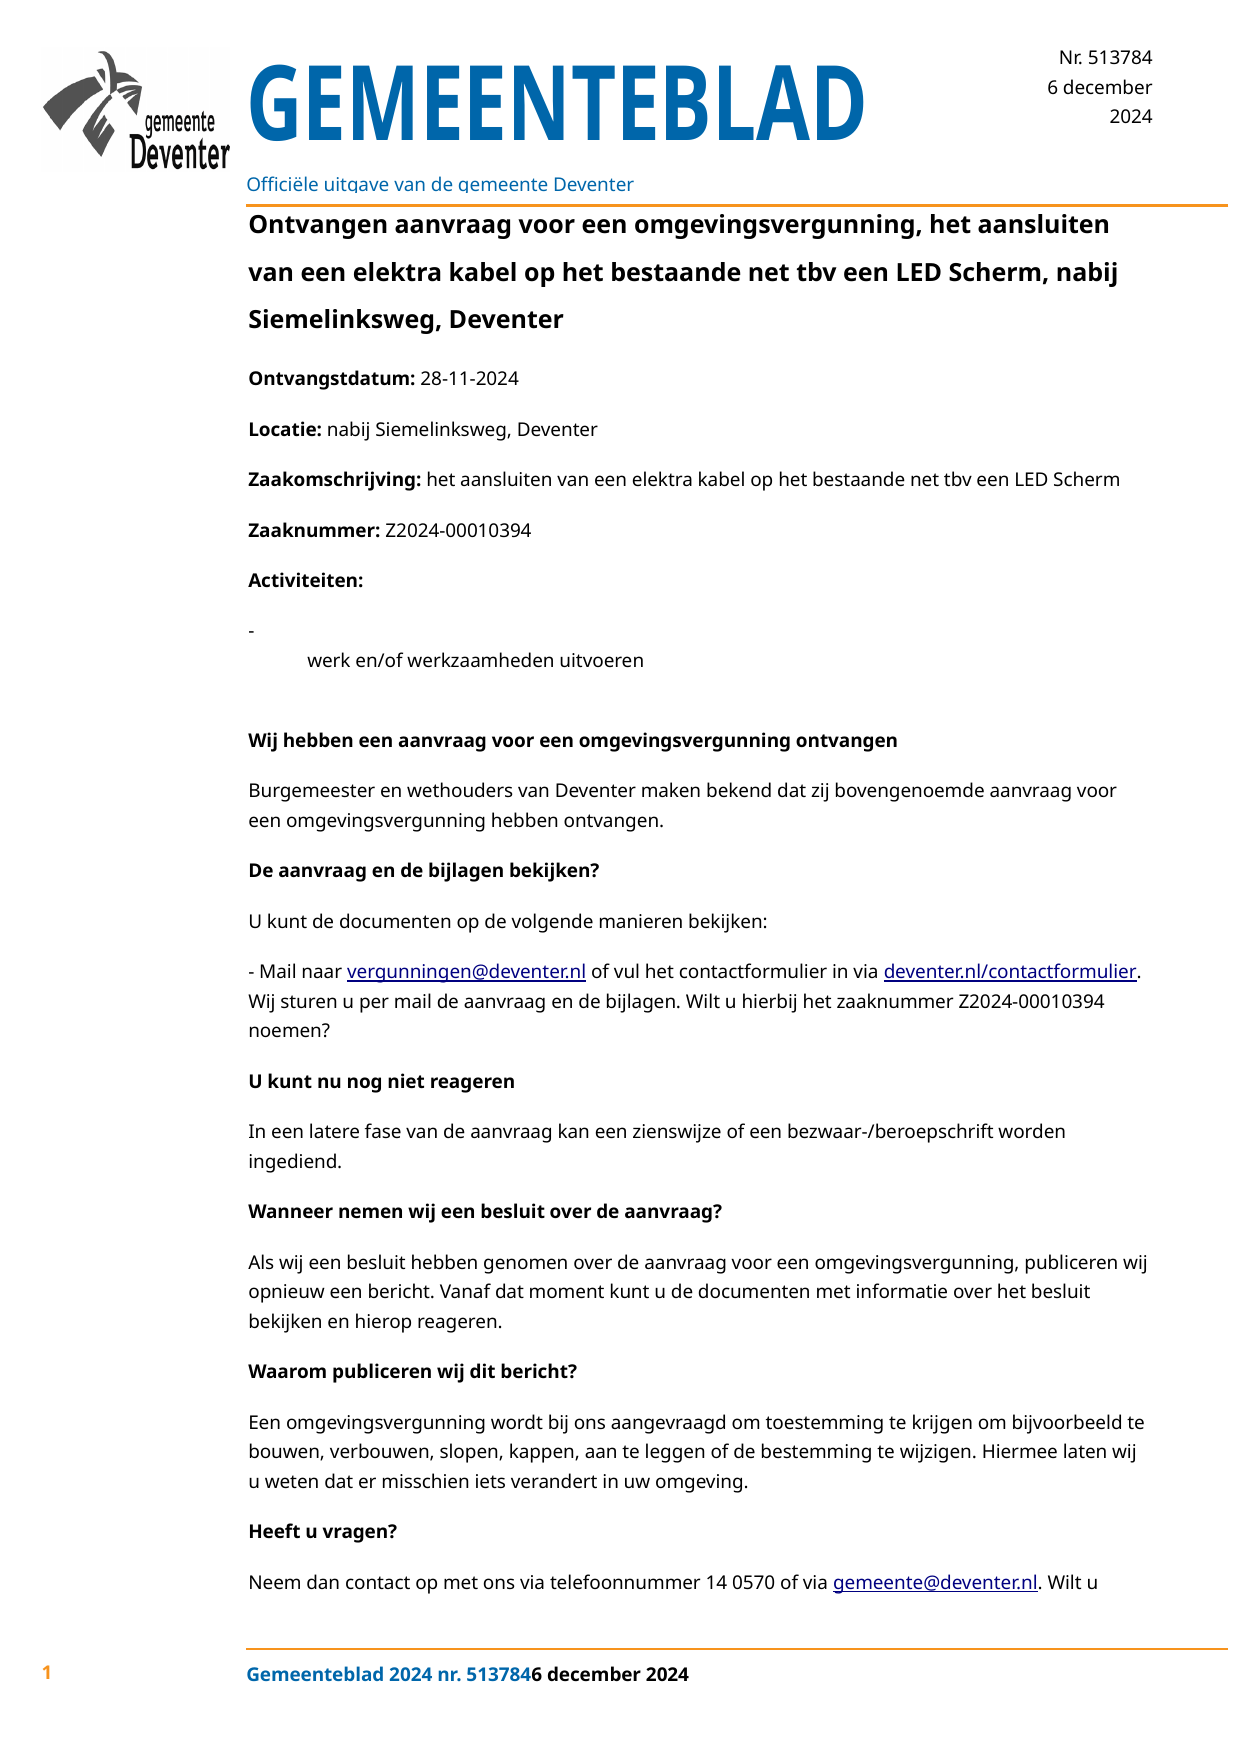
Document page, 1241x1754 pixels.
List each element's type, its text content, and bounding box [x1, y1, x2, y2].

text Een omgevingsvergunning wordt bij ons aangevraagd om toestemming te krijgen om bijvoorbeeld te bouwen, verbouwen, slopen, kappen, aan te leggen of de bestemming te wijzigen. Hiermee laten wij u weten dat er misschien iets verandert in uw omgeving. [248, 1409, 1152, 1494]
text De aanvraag en de bijlagen bekijken? [248, 858, 1152, 883]
text Activiteiten: [248, 567, 1152, 593]
text Locatie: nabij Siemelinksweg, Deventer [248, 416, 1152, 442]
text Neem dan contact op met ons via telefoonnummer 14 0570 of via gemeente@deventer.nl. Wilt u [248, 1569, 1152, 1594]
text Als wij een besluit hebben genomen over de aanvraag voor een omgevingsvergunning, publiceren wij opnieuw een bericht. Vanaf dat moment kunt u de documenten met informatie over het besluit bekijken en hierop reageren. [248, 1249, 1152, 1334]
list werk en/of werkzaamheden uitvoeren [248, 647, 1152, 673]
text Waarom publiceren wij dit bericht? [248, 1358, 1152, 1384]
text U kunt de documenten op de volgende manieren bekijken: [248, 908, 1152, 934]
picture [41, 47, 231, 172]
text Burgemeester en wethouders van Deventer maken bekend dat zij bovengenoemde aanvraag voor een omgevingsvergunning hebben ontvangen. [248, 778, 1152, 833]
text In een latere fase van de aanvraag kan een zienswijze of een bezwaar-/beroepschrift worden ingediend. [248, 1118, 1152, 1174]
text Ontvangstdatum: 28-11-2024 [248, 366, 1152, 391]
text Zaakomschrijving: het aansluiten van een elektra kabel op het bestaande net tbv een LED Scherm [248, 466, 1152, 492]
text Wanneer nemen wij een besluit over de aanvraag? [248, 1198, 1152, 1224]
text Heeft u vragen? [248, 1518, 1152, 1544]
text - Mail naar vergunningen@deventer.nl of vul het contactformulier in via deventer.nl/contactformulier. Wij sturen u per mail de aanvraag en de bijlagen. Wilt u hierbij het zaaknummer Z2024-00010394 noemen? [248, 958, 1152, 1043]
text Ontvangen aanvraag voor een omgevingsvergunning, het aansluiten van een elektra kabel op het bestaande net tbv een LED Scherm, nabij Siemelinksweg, Deventer [248, 207, 1152, 336]
text Wij hebben een aanvraag voor een omgevingsvergunning ontvangen [248, 727, 1152, 753]
text Zaaknummer: Z2024-00010394 [248, 517, 1152, 542]
text U kunt nu nog niet reageren [248, 1068, 1152, 1094]
